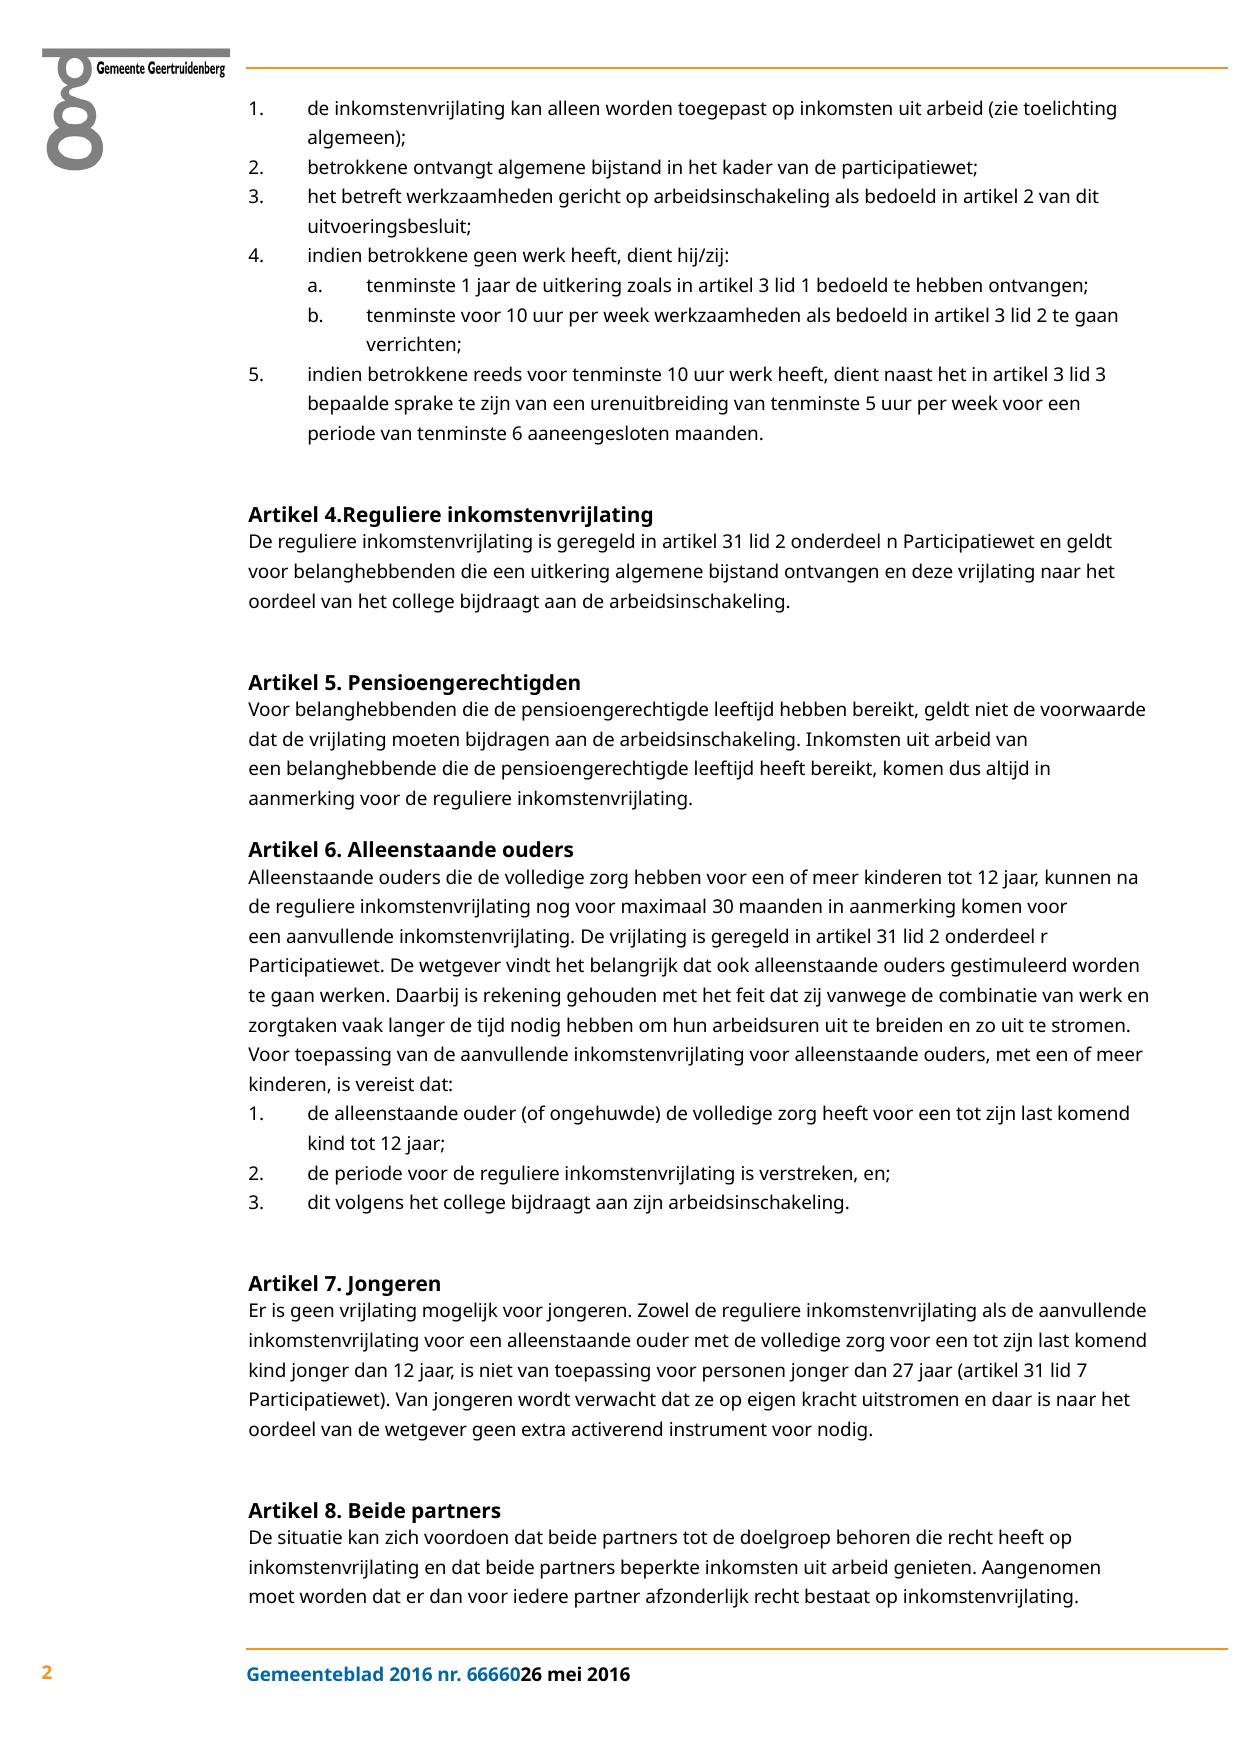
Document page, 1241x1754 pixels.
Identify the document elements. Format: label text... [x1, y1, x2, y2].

list de alleenstaande ouder (of ongehuwde) de volledige zorg heeft voor een tot zijn last komend kind tot 12 jaar; [248, 1101, 1152, 1156]
list tenminste 1 jaar de uitkering zoals in artikel 3 lid 1 bedoeld te hebben ontvangen; [307, 272, 1152, 298]
text De situatie kan zich voordoen dat beide partners tot de doelgroep behoren die recht heeft op inkomstenvrijlating en dat beide partners beperkte inkomsten uit arbeid genieten. Aangenomen moet worden dat er dan voor iedere partner afzonderlijk recht bestaat op inkomstenvrijlating. [248, 1524, 1152, 1609]
list de inkomstenvrijlating kan alleen worden toegepast op inkomsten uit arbeid (zie toelichting algemeen); [248, 95, 1152, 150]
text Artikel 5. Pensioengerechtigden [248, 668, 1152, 696]
list het betreft werkzaamheden gericht op arbeidsinschakeling als bedoeld in artikel 2 van dit uitvoeringsbesluit; [248, 183, 1152, 239]
text Artikel 4.Reguliere inkomstenvrijlating [248, 500, 1152, 529]
text Voor toepassing van de aanvullende inkomstenvrijlating voor alleenstaande ouders, met een of meer kinderen, is vereist dat: [248, 1041, 1152, 1097]
text Er is geen vrijlating mogelijk voor jongeren. Zowel de reguliere inkomstenvrijlating als de aanvullende inkomstenvrijlating voor een alleenstaande ouder met de volledige zorg voor een tot zijn last komend kind jonger dan 12 jaar, is niet van toepassing voor personen jonger dan 27 jaar (artikel 31 lid 7 Participatiewet). Van jongeren wordt verwacht dat ze op eigen kracht uitstromen en daar is naar het oordeel van de wetgever geen extra activerend instrument voor nodig. [248, 1298, 1152, 1442]
list de periode voor de reguliere inkomstenvrijlating is verstreken, en; [248, 1160, 1152, 1185]
list indien betrokkene geen werk heeft, dient hij/zij: [248, 243, 1152, 268]
text Alleenstaande ouders die de volledige zorg hebben voor een of meer kinderen tot 12 jaar, kunnen na de reguliere inkomstenvrijlating nog voor maximaal 30 maanden in aanmerking komen voor een aanvullende inkomstenvrijlating. De vrijlating is geregeld in artikel 31 lid 2 onderdeel r Participatiewet. De wetgever vindt het belangrijk dat ook alleenstaande ouders gestimuleerd worden te gaan werken. Daarbij is rekening gehouden met het feit dat zij vanwege de combinatie van werk en zorgtaken vaak langer de tijd nodig hebben om hun arbeidsuren uit te breiden en zo uit te stromen. [248, 864, 1152, 1037]
text Artikel 8. Beide partners [248, 1496, 1152, 1524]
list betrokkene ontvangt algemene bijstand in het kader van de participatiewet; [248, 154, 1152, 180]
text Artikel 7. Jongeren [248, 1269, 1152, 1298]
list dit volgens het college bijdraagt aan zijn arbeidsinschakeling. [248, 1189, 1152, 1215]
text Artikel 6. Alleenstaande ouders [248, 835, 1152, 864]
list indien betrokkene reeds voor tenminste 10 uur werk heeft, dient naast het in artikel 3 lid 3 bepaalde sprake te zijn van een urenuitbreiding van tenminste 5 uur per week voor een periode van tenminste 6 aaneengesloten maanden. [248, 361, 1152, 446]
picture [41, 47, 231, 172]
text Voor belanghebbenden die de pensioengerechtigde leeftijd hebben bereikt, geldt niet de voorwaarde dat de vrijlating moeten bijdragen aan de arbeidsinschakeling. Inkomsten uit arbeid van een belanghebbende die de pensioengerechtigde leeftijd heeft bereikt, komen dus altijd in aanmerking voor de reguliere inkomstenvrijlating. [248, 696, 1152, 811]
text De reguliere inkomstenvrijlating is geregeld in artikel 31 lid 2 onderdeel n Participatiewet en geldt voor belanghebbenden die een uitkering algemene bijstand ontvangen en deze vrijlating naar het oordeel van het college bijdraagt aan de arbeidsinschakeling. [248, 529, 1152, 613]
list tenminste voor 10 uur per week werkzaamheden als bedoeld in artikel 3 lid 2 te gaan verrichten; [307, 302, 1152, 357]
